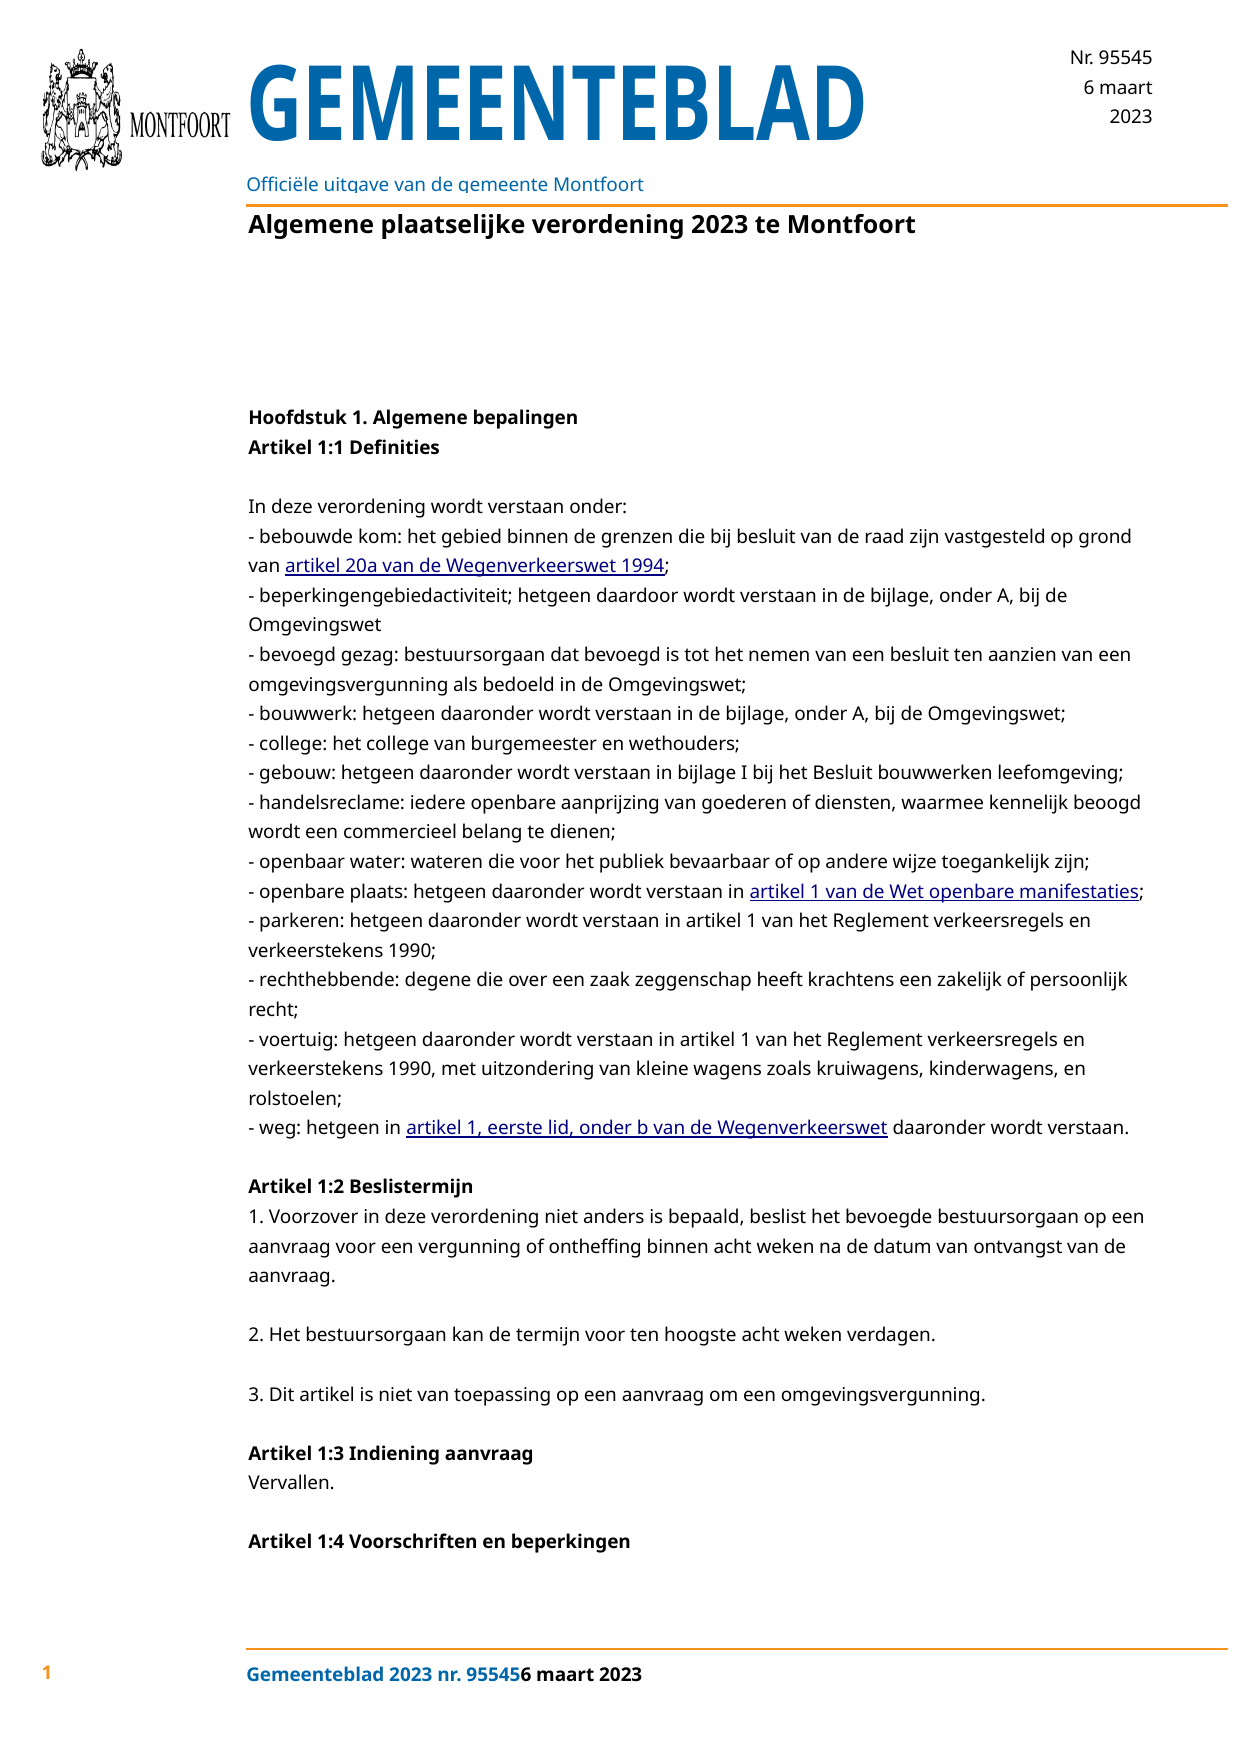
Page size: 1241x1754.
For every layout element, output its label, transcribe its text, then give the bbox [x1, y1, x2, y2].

text Artikel 1:2 Beslistermijn [248, 1174, 1152, 1199]
text In deze verordening wordt verstaan onder: [248, 493, 1152, 519]
text Artikel 1:1 Definities [248, 434, 1152, 460]
text Hoofdstuk 1. Algemene bepalingen [248, 404, 1152, 430]
text - weg: hetgeen in artikel 1, eerste lid, onder b van de Wegenverkeerswet daaronder wordt verstaan. [248, 1114, 1152, 1140]
text Artikel 1:4 Voorschriften en beperkingen [248, 1529, 1152, 1554]
text - parkeren: hetgeen daaronder wordt verstaan in artikel 1 van het Reglement verkeersregels en verkeerstekens 1990; [248, 907, 1152, 963]
text - college: het college van burgemeester en wethouders; [248, 730, 1152, 756]
text - rechthebbende: degene die over een zaak zeggenschap heeft krachtens een zakelijk of persoonlijk recht; [248, 967, 1152, 1022]
text - bevoegd gezag: bestuursorgaan dat bevoegd is tot het nemen van een besluit ten aanzien van een omgevingsvergunning als bedoeld in de Omgevingswet; [248, 641, 1152, 696]
text Artikel 1:3 Indiening aanvraag [248, 1440, 1152, 1466]
text - gebouw: hetgeen daaronder wordt verstaan in bijlage I bij het Besluit bouwwerken leefomgeving; [248, 759, 1152, 785]
text - beperkingengebiedactiviteit; hetgeen daardoor wordt verstaan in de bijlage, onder A, bij de Omgevingswet [248, 582, 1152, 637]
text 1. Voorzover in deze verordening niet anders is bepaald, beslist het bevoegde bestuursorgaan op een aanvraag voor een vergunning of ontheffing binnen acht weken na de datum van ontvangst van de aanvraag. [248, 1203, 1152, 1288]
text 3. Dit artikel is niet van toepassing op een aanvraag om een omgevingsvergunning. [248, 1381, 1152, 1406]
text - bebouwde kom: het gebied binnen de grenzen die bij besluit van de raad zijn vastgesteld op grond van artikel 20a van de Wegenverkeerswet 1994; [248, 523, 1152, 578]
text - bouwwerk: hetgeen daaronder wordt verstaan in de bijlage, onder A, bij de Omgevingswet; [248, 700, 1152, 726]
text - handelsreclame: iedere openbare aanprijzing van goederen of diensten, waarmee kennelijk beoogd wordt een commercieel belang te dienen; [248, 789, 1152, 844]
text Algemene plaatselijke verordening 2023 te Montfoort [248, 207, 1152, 241]
text - openbare plaats: hetgeen daaronder wordt verstaan in artikel 1 van de Wet openbare manifestaties; [248, 878, 1152, 903]
text - voertuig: hetgeen daaronder wordt verstaan in artikel 1 van het Reglement verkeersregels en verkeerstekens 1990, met uitzondering van kleine wagens zoals kruiwagens, kinderwagens, en rolstoelen; [248, 1026, 1152, 1111]
text 2. Het bestuursorgaan kan de termijn voor ten hoogste acht weken verdagen. [248, 1322, 1152, 1347]
picture [41, 47, 231, 172]
text Vervallen. [248, 1469, 1152, 1495]
text - openbaar water: wateren die voor het publiek bevaarbaar of op andere wijze toegankelijk zijn; [248, 848, 1152, 874]
